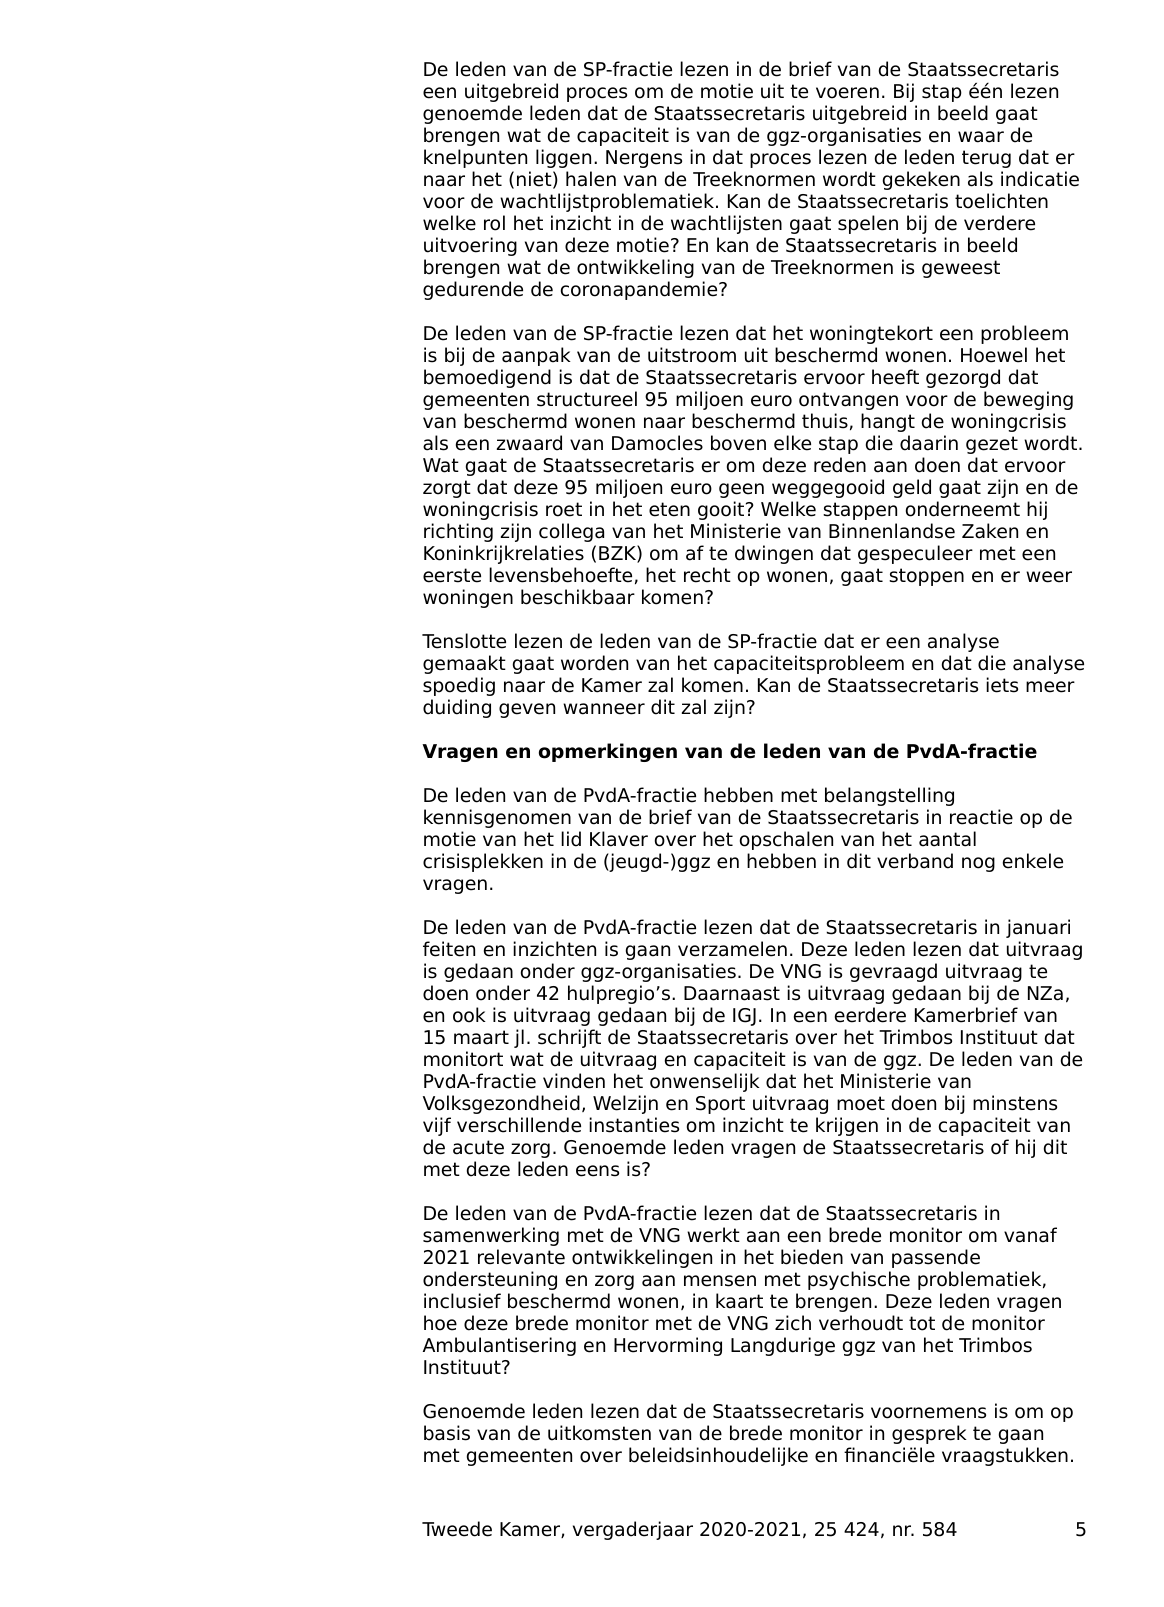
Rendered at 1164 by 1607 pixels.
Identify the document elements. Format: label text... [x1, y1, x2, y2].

text Tenslotte lezen de leden van de SP-fractie dat er een analyse gemaakt gaat worden van het capaciteitsprobleem en dat die analyse spoedig naar de Kamer zal komen. Kan de Staatssecretaris iets meer duiding geven wanneer dit zal zijn? [422, 631, 1087, 719]
text De leden van de PvdA-fractie hebben met belangstelling kennisgenomen van de brief van de Staatssecretaris in reactie op de motie van het lid Klaver over het opschalen van het aantal crisisplekken in de (jeugd-)ggz en hebben in dit verband nog enkele vragen. [422, 785, 1087, 895]
text De leden van de SP-fractie lezen dat het woningtekort een probleem is bij de aanpak van de uitstroom uit beschermd wonen. Hoewel het bemoedigend is dat de Staatssecretaris ervoor heeft gezorgd dat gemeenten structureel 95 miljoen euro ontvangen voor de beweging van beschermd wonen naar beschermd thuis, hangt de woningcrisis als een zwaard van Damocles boven elke stap die daarin gezet wordt. Wat gaat de Staatssecretaris er om deze reden aan doen dat ervoor zorgt dat deze 95 miljoen euro geen weggegooid geld gaat zijn en de woningcrisis roet in het eten gooit? Welke stappen onderneemt hij richting zijn collega van het Ministerie van Binnenlandse Zaken en Koninkrijkrelaties (BZK) om af te dwingen dat gespeculeer met een eerste levensbehoefte, het recht op wonen, gaat stoppen en er weer woningen beschikbaar komen? [422, 323, 1087, 609]
subtitle Vragen en opmerkingen van de leden van de PvdA-fractie [422, 741, 1087, 763]
text De leden van de SP-fractie lezen in de brief van de Staatssecretaris een uitgebreid proces om de motie uit te voeren. Bij stap één lezen genoemde leden dat de Staatssecretaris uitgebreid in beeld gaat brengen wat de capaciteit is van de ggz-organisaties en waar de knelpunten liggen. Nergens in dat proces lezen de leden terug dat er naar het (niet) halen van de Treeknormen wordt gekeken als indicatie voor de wachtlijstproblematiek. Kan de Staatssecretaris toelichten welke rol het inzicht in de wachtlijsten gaat spelen bij de verdere uitvoering van deze motie? En kan de Staatssecretaris in beeld brengen wat de ontwikkeling van de Treeknormen is geweest gedurende de coronapandemie? [422, 59, 1087, 301]
text De leden van de PvdA-fractie lezen dat de Staatssecretaris in januari feiten en inzichten is gaan verzamelen. Deze leden lezen dat uitvraag is gedaan onder ggz-organisaties. De VNG is gevraagd uitvraag te doen onder 42 hulpregio’s. Daarnaast is uitvraag gedaan bij de NZa, en ook is uitvraag gedaan bij de IGJ. In een eerdere Kamerbrief van 15 maart jl. schrijft de Staatssecretaris over het Trimbos Instituut dat monitort wat de uitvraag en capaciteit is van de ggz. De leden van de PvdA-fractie vinden het onwenselijk dat het Ministerie van Volksgezondheid, Welzijn en Sport uitvraag moet doen bij minstens vijf verschillende instanties om inzicht te krijgen in de capaciteit van de acute zorg. Genoemde leden vragen de Staatssecretaris of hij dit met deze leden eens is? [422, 917, 1087, 1181]
text De leden van de PvdA-fractie lezen dat de Staatssecretaris in samenwerking met de VNG werkt aan een brede monitor om vanaf 2021 relevante ontwikkelingen in het bieden van passende ondersteuning en zorg aan mensen met psychische problematiek, inclusief beschermd wonen, in kaart te brengen. Deze leden vragen hoe deze brede monitor met de VNG zich verhoudt tot de monitor Ambulantisering en Hervorming Langdurige ggz van het Trimbos Instituut? [422, 1203, 1087, 1379]
text Genoemde leden lezen dat de Staatssecretaris voornemens is om op basis van de uitkomsten van de brede monitor in gesprek te gaan met gemeenten over beleidsinhoudelijke en financiële vraagstukken. [422, 1401, 1087, 1467]
